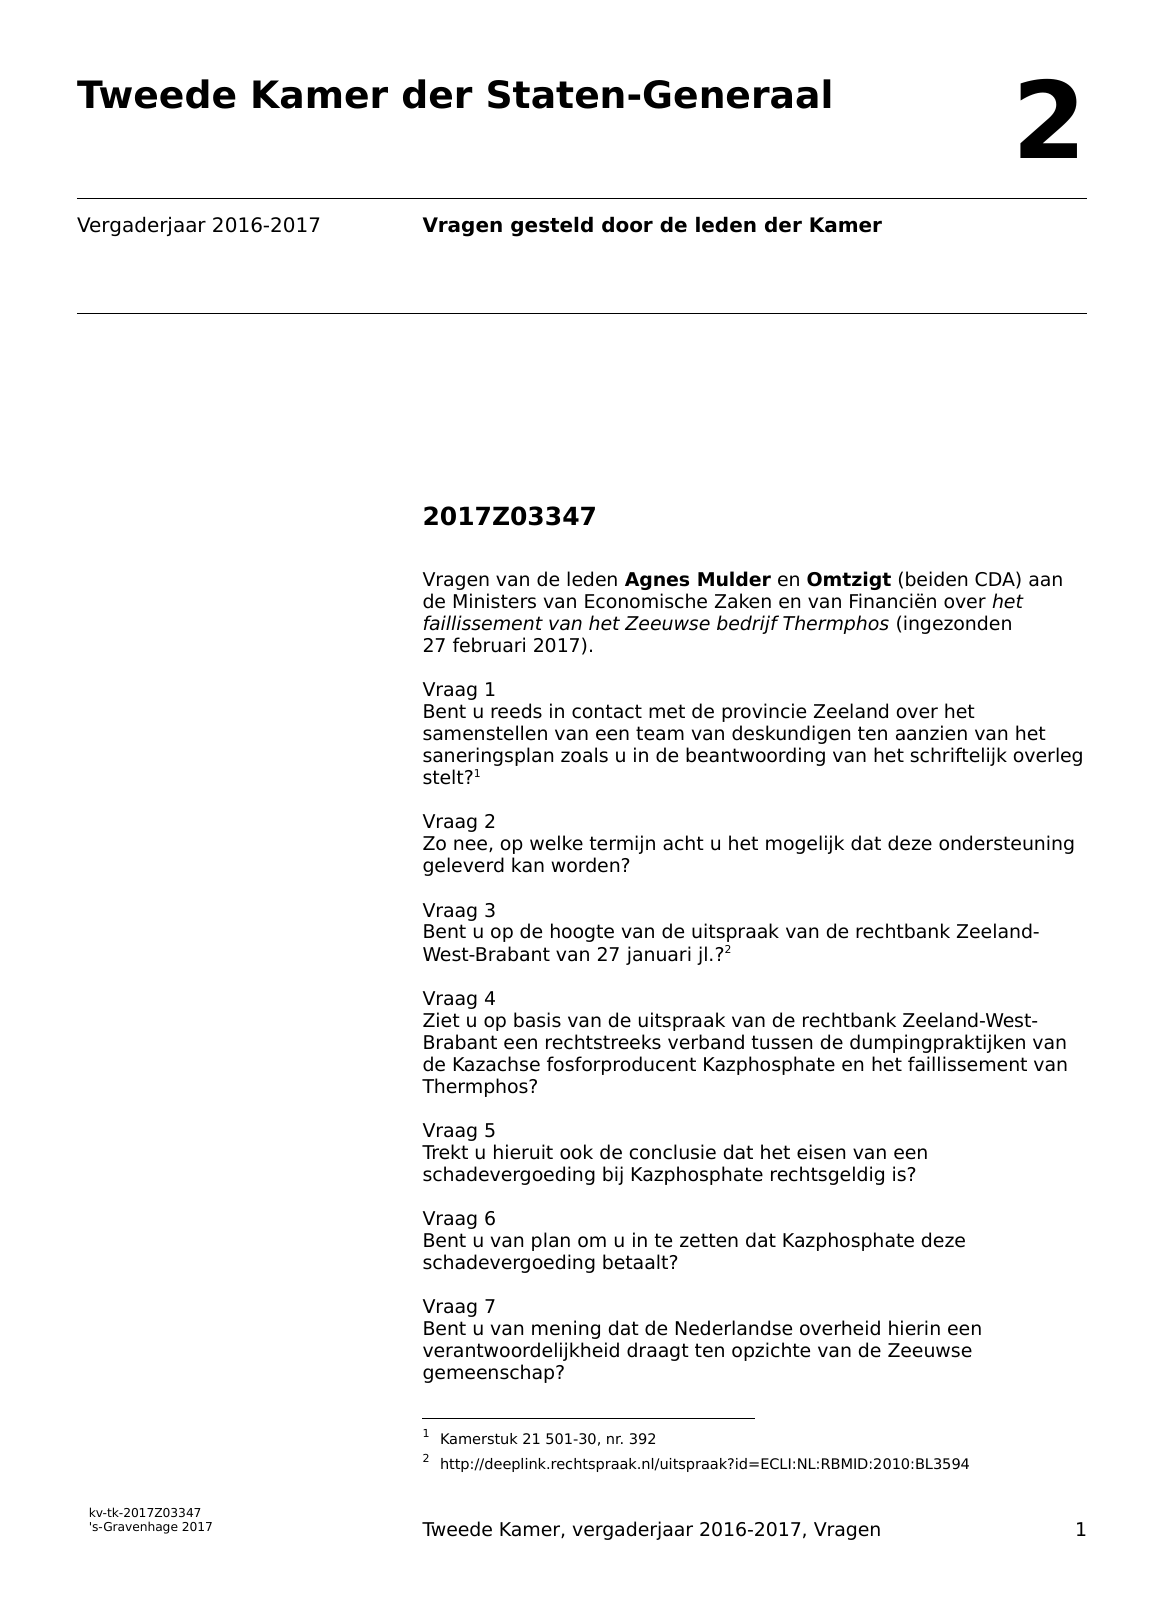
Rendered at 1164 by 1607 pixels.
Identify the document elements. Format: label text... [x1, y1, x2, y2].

text Bent u van plan om u in te zetten dat Kazphosphate deze schadevergoeding betaalt? [422, 1230, 1087, 1274]
text Vraag 7 [422, 1296, 1087, 1318]
text Kamerstuk 21 501-30, nr. 392 [422, 1427, 1087, 1449]
text Vraag 3 [422, 899, 1087, 921]
text Bent u van mening dat de Nederlandse overheid hierin een verantwoordelijkheid draagt ten opzichte van de Zeeuwse gemeenschap? [422, 1318, 1087, 1384]
text Bent u reeds in contact met de provincie Zeeland over het samenstellen van een team van deskundigen ten aanzien van het saneringsplan zoals u in de beantwoording van het schriftelijk overleg stelt? [422, 701, 1087, 789]
text Bent u op de hoogte van de uitspraak van de rechtbank Zeeland-West-Brabant van 27 januari jl.? [422, 921, 1087, 965]
text http://deeplink.rechtspraak.nl/uitspraak?id=ECLI:NL:RBMID:2010:BL3594 [422, 1452, 1087, 1474]
text Vraag 1 [422, 679, 1087, 701]
text Vraag 6 [422, 1208, 1087, 1230]
table_cell Vergaderjaar 2016-2017 [77, 199, 422, 313]
text Vraag 2 [422, 811, 1087, 833]
table_cell Vragen gesteld door de leden der Kamer [422, 199, 1087, 313]
text kv-tk-2017Z03347 [88, 1506, 323, 1520]
table_header 2 [886, 59, 1087, 198]
table_header Tweede Kamer der Staten-Generaal [77, 59, 886, 198]
text Ziet u op basis van de uitspraak van de rechtbank Zeeland-West-Brabant een rechtstreeks verband tussen de dumpingpraktijken van de Kazachse fosforproducent Kazphosphate en het faillissement van Thermphos? [422, 1009, 1087, 1097]
text 2017Z03347 [422, 502, 1087, 531]
text Vraag 4 [422, 988, 1087, 1009]
text Vraag 5 [422, 1120, 1087, 1142]
text 's-Gravenhage 2017 [88, 1520, 323, 1534]
text Trekt u hieruit ook de conclusie dat het eisen van een schadevergoeding bij Kazphosphate rechtsgeldig is? [422, 1142, 1087, 1186]
text Vragen van de leden Agnes Mulder en Omtzigt (beiden CDA) aan de Ministers van Economische Zaken en van Financiën over het faillissement van het Zeeuwse bedrijf Thermphos (ingezonden 27 februari 2017). [422, 569, 1087, 657]
text Zo nee, op welke termijn acht u het mogelijk dat deze ondersteuning geleverd kan worden? [422, 833, 1087, 877]
